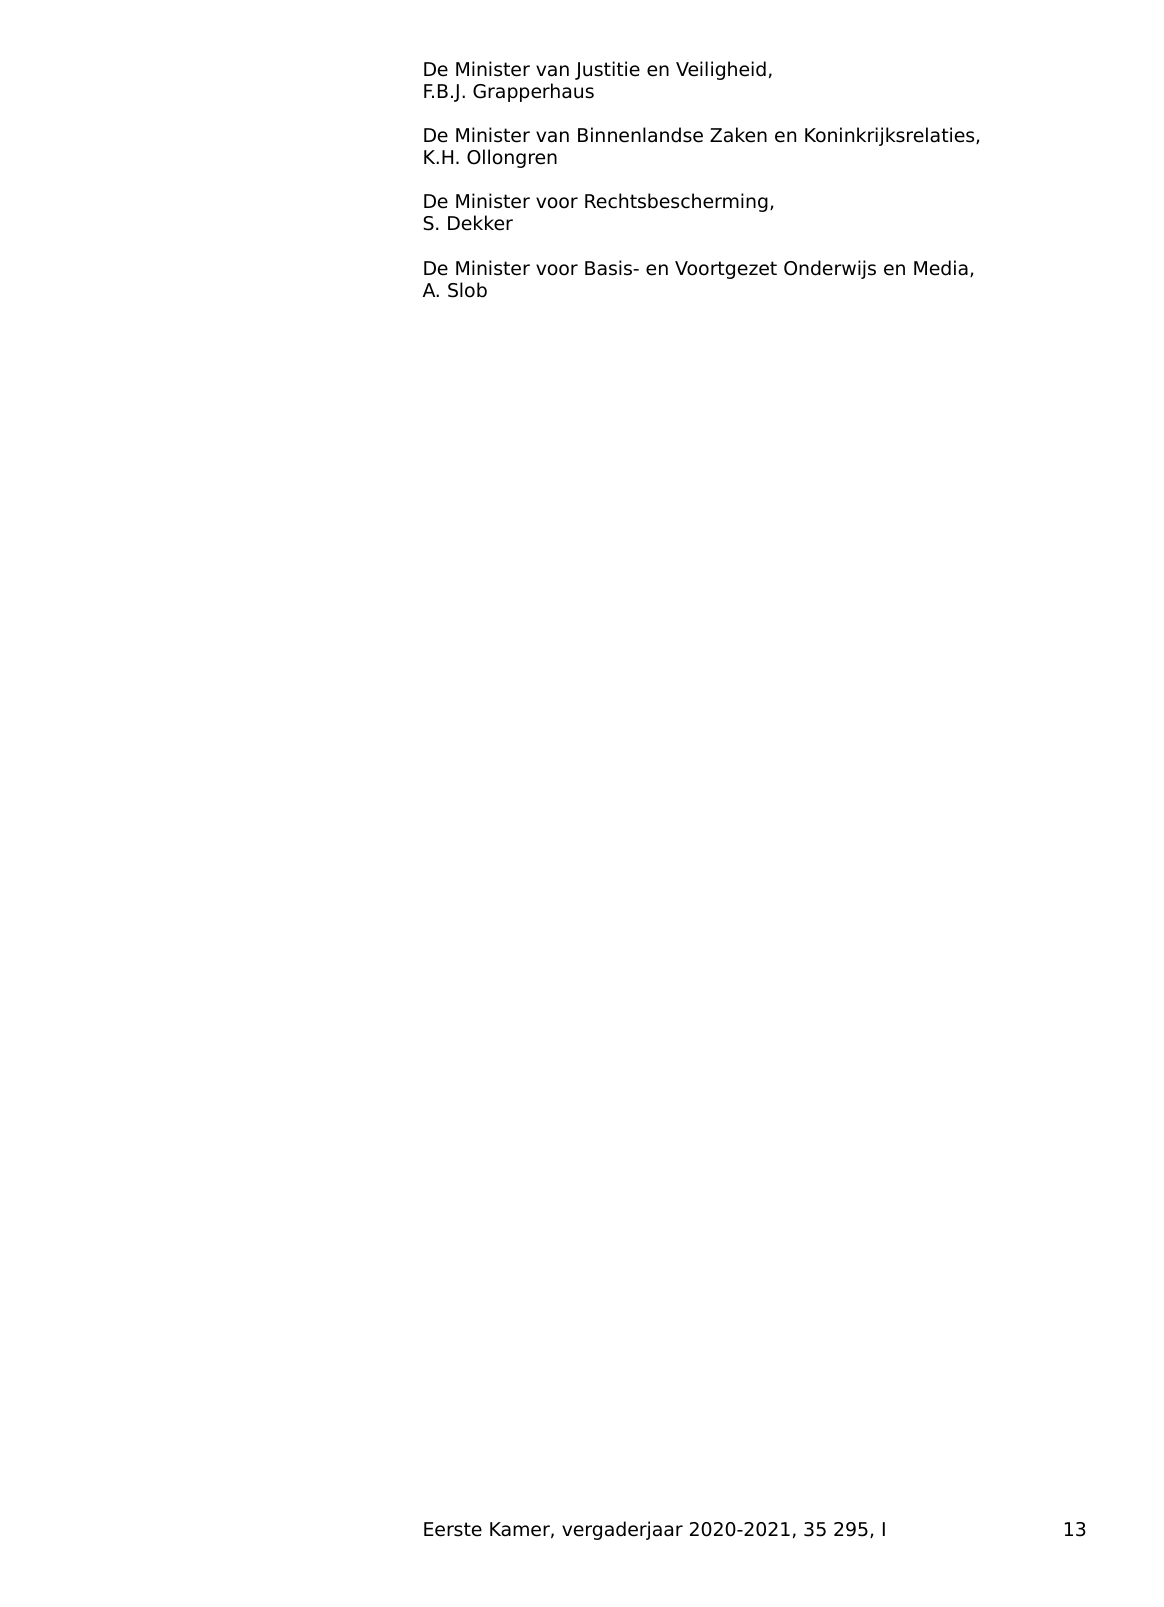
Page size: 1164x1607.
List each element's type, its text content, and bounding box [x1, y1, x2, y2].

text De Minister van Binnenlandse Zaken en Koninkrijksrelaties, K.H. Ollongren [422, 125, 1087, 169]
text De Minister voor Rechtsbescherming, S. Dekker [422, 191, 1087, 235]
text De Minister voor Basis- en Voortgezet Onderwijs en Media, A. Slob [422, 257, 1087, 301]
text De Minister van Justitie en Veiligheid, F.B.J. Grapperhaus [422, 59, 1087, 103]
